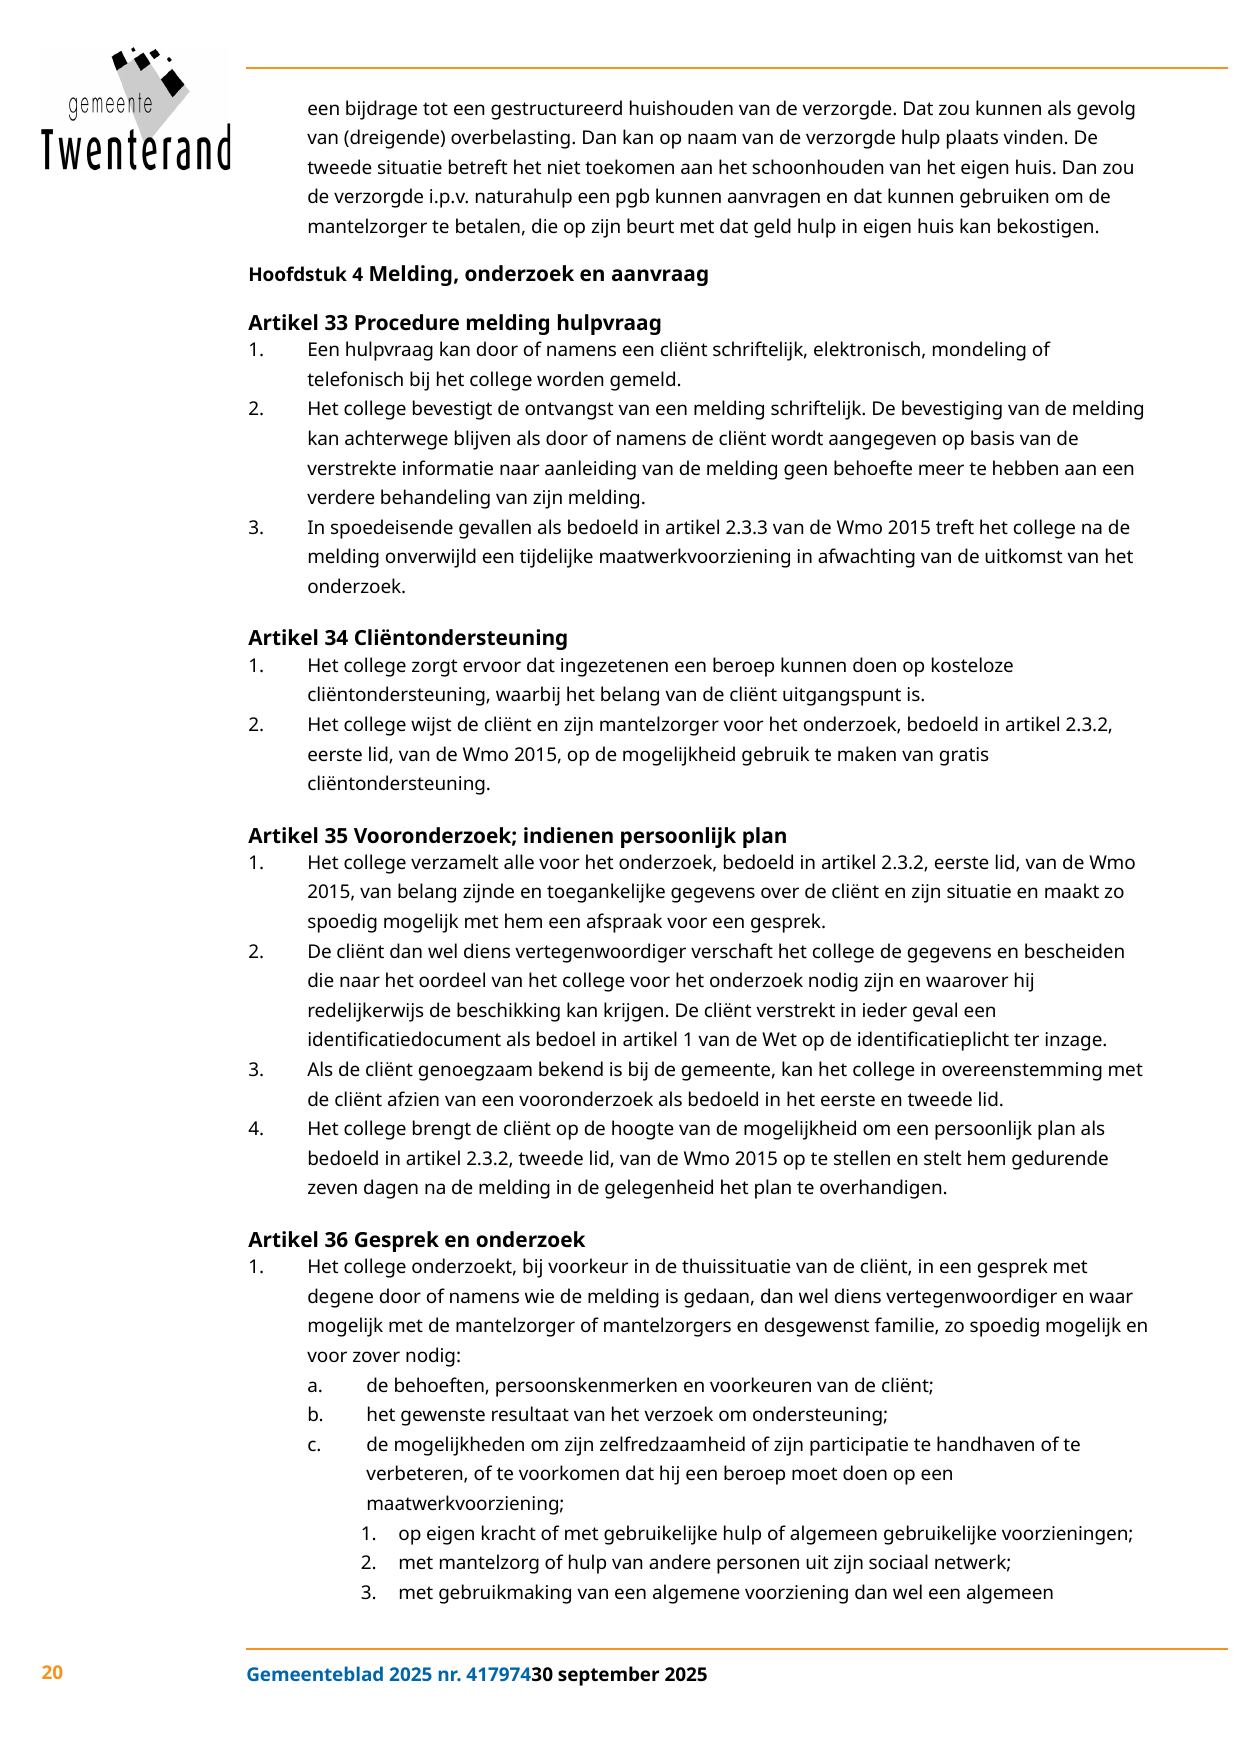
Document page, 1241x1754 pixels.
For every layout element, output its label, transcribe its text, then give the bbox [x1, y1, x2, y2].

list Het college zorgt ervoor dat ingezetenen een beroep kunnen doen op kosteloze cliëntondersteuning, waarbij het belang van de cliënt uitgangspunt is. [248, 652, 1152, 707]
text Artikel 34 Cliëntondersteuning [248, 623, 1152, 652]
picture [41, 47, 231, 172]
list In spoedeisende gevallen als bedoeld in artikel 2.3.3 van de Wmo 2015 treft het college na de melding onverwijld een tijdelijke maatwerkvoorziening in afwachting van de uitkomst van het onderzoek. [248, 514, 1152, 599]
text Hoofdstuk 4 Melding, onderzoek en aanvraag [248, 259, 1152, 287]
list de behoeften, persoonskenmerken en voorkeuren van de cliënt; [307, 1372, 1152, 1397]
list Het college onderzoekt, bij voorkeur in de thuissituatie van de cliënt, in een gesprek met degene door of namens wie de melding is gedaan, dan wel diens vertegenwoordiger en waar mogelijk met de mantelzorger of mantelzorgers en desgewenst familie, zo spoedig mogelijk en voor zover nodig: [248, 1253, 1152, 1368]
text Artikel 35 Vooronderzoek; indienen persoonlijk plan [248, 821, 1152, 849]
list Het college verzamelt alle voor het onderzoek, bedoeld in artikel 2.3.2, eerste lid, van de Wmo 2015, van belang zijnde en toegankelijke gegevens over de cliënt en zijn situatie en maakt zo spoedig mogelijk met hem een afspraak voor een gesprek. [248, 849, 1152, 934]
list Het college wijst de cliënt en zijn mantelzorger voor het onderzoek, bedoeld in artikel 2.3.2, eerste lid, van de Wmo 2015, op de mogelijkheid gebruik te maken van gratis cliëntondersteuning. [248, 711, 1152, 796]
list met mantelzorg of hulp van andere personen uit zijn sociaal netwerk; [361, 1549, 1152, 1575]
list Het college brengt de cliënt op de hoogte van de mogelijkheid om een persoonlijk plan als bedoeld in artikel 2.3.2, tweede lid, van de Wmo 2015 op te stellen en stelt hem gedurende zeven dagen na de melding in de gelegenheid het plan te overhandigen. [248, 1115, 1152, 1200]
list het gewenste resultaat van het verzoek om ondersteuning; [307, 1401, 1152, 1427]
list de mogelijkheden om zijn zelfredzaamheid of zijn participatie te handhaven of te verbeteren, of te voorkomen dat hij een beroep moet doen op een maatwerkvoorziening; [307, 1431, 1152, 1516]
text Artikel 33 Procedure melding hulpvraag [248, 308, 1152, 336]
text Artikel 36 Gesprek en onderzoek [248, 1225, 1152, 1253]
list met gebruikmaking van een algemene voorziening dan wel een algemeen [361, 1579, 1152, 1604]
list op eigen kracht of met gebruikelijke hulp of algemeen gebruikelijke voorzieningen; [361, 1520, 1152, 1545]
list Een hulpvraag kan door of namens een cliënt schriftelijk, elektronisch, mondeling of telefonisch bij het college worden gemeld. [248, 336, 1152, 392]
list Het college bevestigt de ontvangst van een melding schriftelijk. De bevestiging van de melding kan achterwege blijven als door of namens de cliënt wordt aangegeven op basis van de verstrekte informatie naar aanleiding van de melding geen behoefte meer te hebben aan een verdere behandeling van zijn melding. [248, 396, 1152, 510]
list Als de cliënt genoegzaam bekend is bij de gemeente, kan het college in overeenstemming met de cliënt afzien van een vooronderzoek als bedoeld in het eerste en tweede lid. [248, 1056, 1152, 1112]
list een bijdrage tot een gestructureerd huishouden van de verzorgde. Dat zou kunnen als gevolg van (dreigende) overbelasting. Dan kan op naam van de verzorgde hulp plaats vinden. De tweede situatie betreft het niet toekomen aan het schoonhouden van het eigen huis. Dan zou de verzorgde i.p.v. naturahulp een pgb kunnen aanvragen en dat kunnen gebruiken om de mantelzorger te betalen, die op zijn beurt met dat geld hulp in eigen huis kan bekostigen. [248, 95, 1152, 239]
list De cliënt dan wel diens vertegenwoordiger verschaft het college de gegevens en bescheiden die naar het oordeel van het college voor het onderzoek nodig zijn en waarover hij redelijkerwijs de beschikking kan krijgen. De cliënt verstrekt in ieder geval een identificatiedocument als bedoel in artikel 1 van de Wet op de identificatieplicht ter inzage. [248, 938, 1152, 1052]
